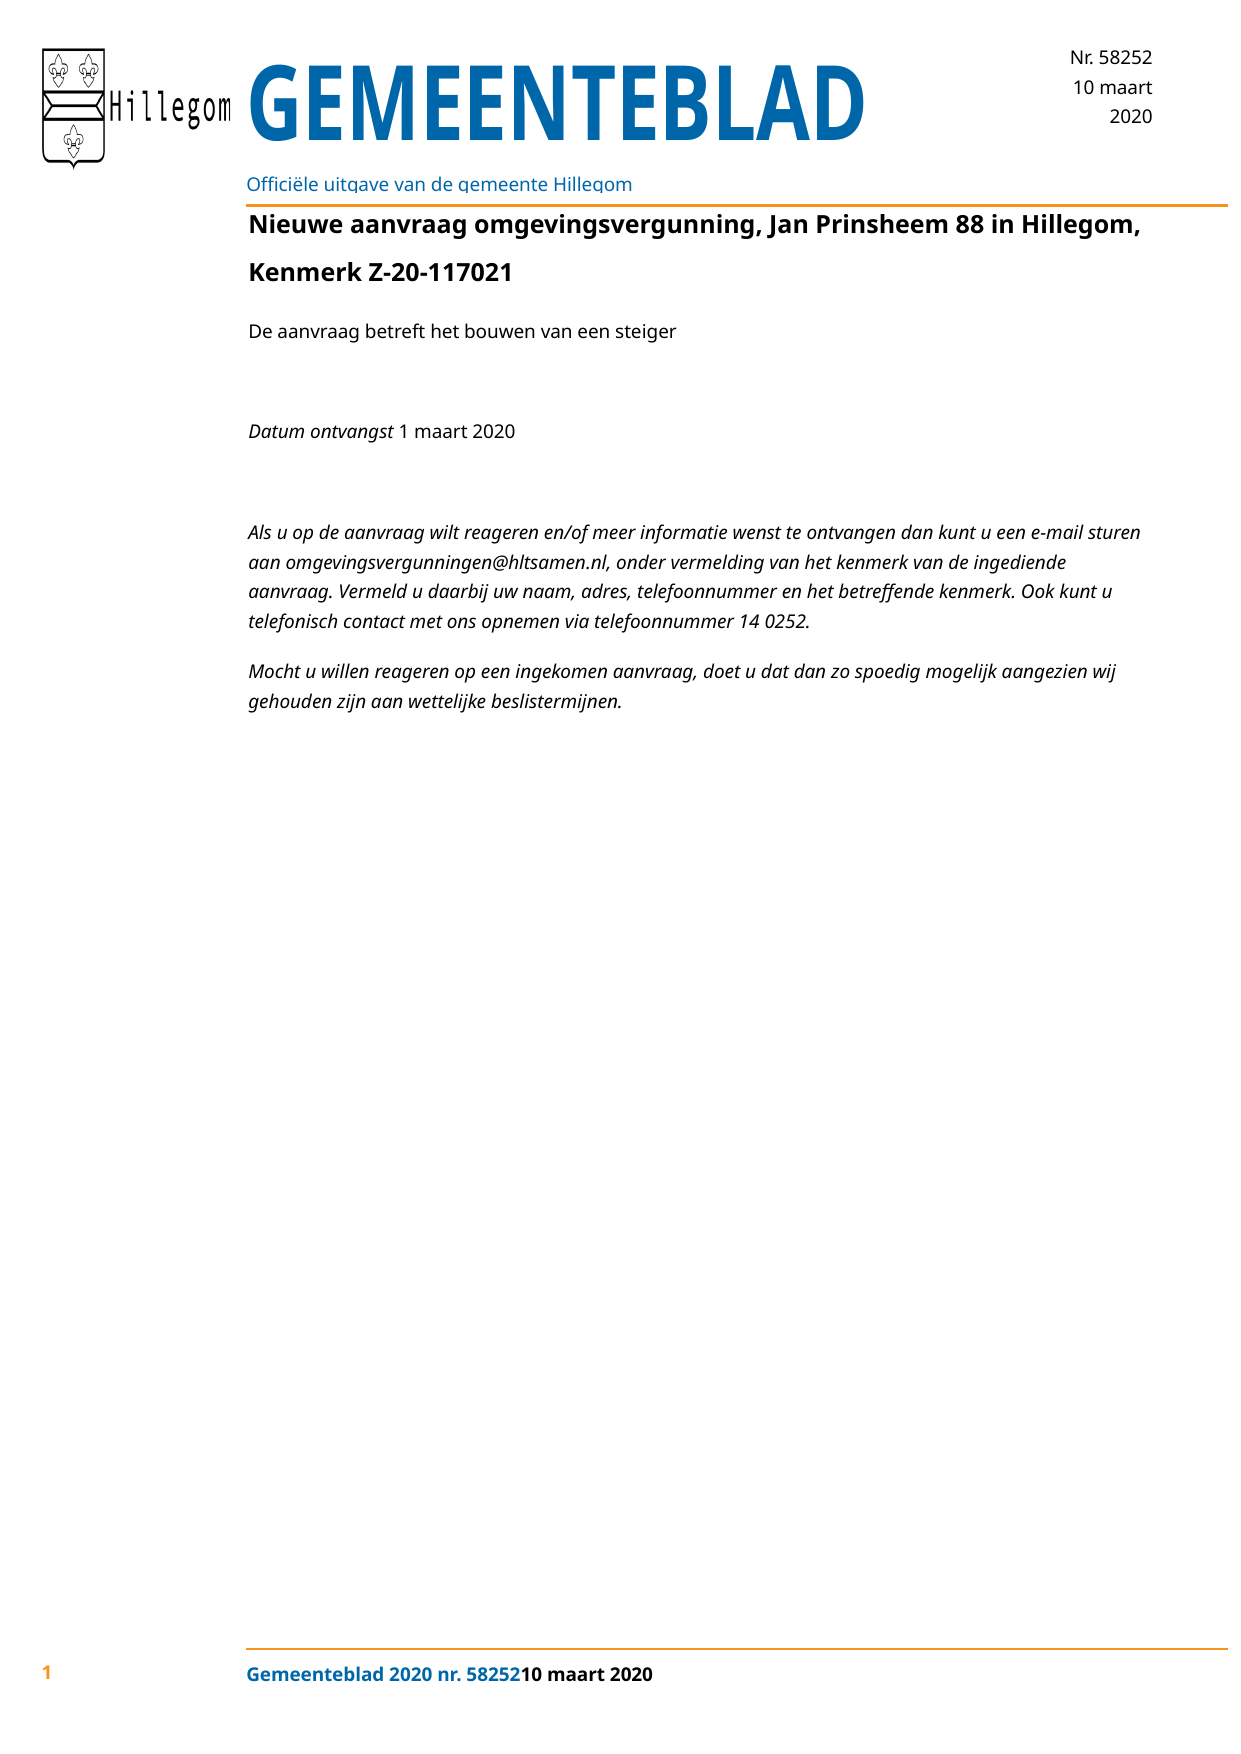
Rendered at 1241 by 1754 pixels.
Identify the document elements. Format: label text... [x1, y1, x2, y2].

text Datum ontvangst 1 maart 2020 [248, 419, 1152, 444]
text Mocht u willen reageren op een ingekomen aanvraag, doet u dat dan zo spoedig mogelijk aangezien wij gehouden zijn aan wettelijke beslistermijnen. [248, 659, 1152, 714]
text Als u op de aanvraag wilt reageren en/of meer informatie wenst te ontvangen dan kunt u een e-mail sturen aan omgevingsvergunningen@hltsamen.nl, onder vermelding van het kenmerk van de ingediende aanvraag. Vermeld u daarbij uw naam, adres, telefoonnummer en het betreffende kenmerk. Ook kunt u telefonisch contact met ons opnemen via telefoonnummer 14 0252. [248, 519, 1152, 634]
text Nieuwe aanvraag omgevingsvergunning, Jan Prinsheem 88 in Hillegom, Kenmerk Z-20-117021 [248, 207, 1152, 288]
text De aanvraag betreft het bouwen van een steiger [248, 318, 1152, 344]
picture [41, 47, 231, 172]
